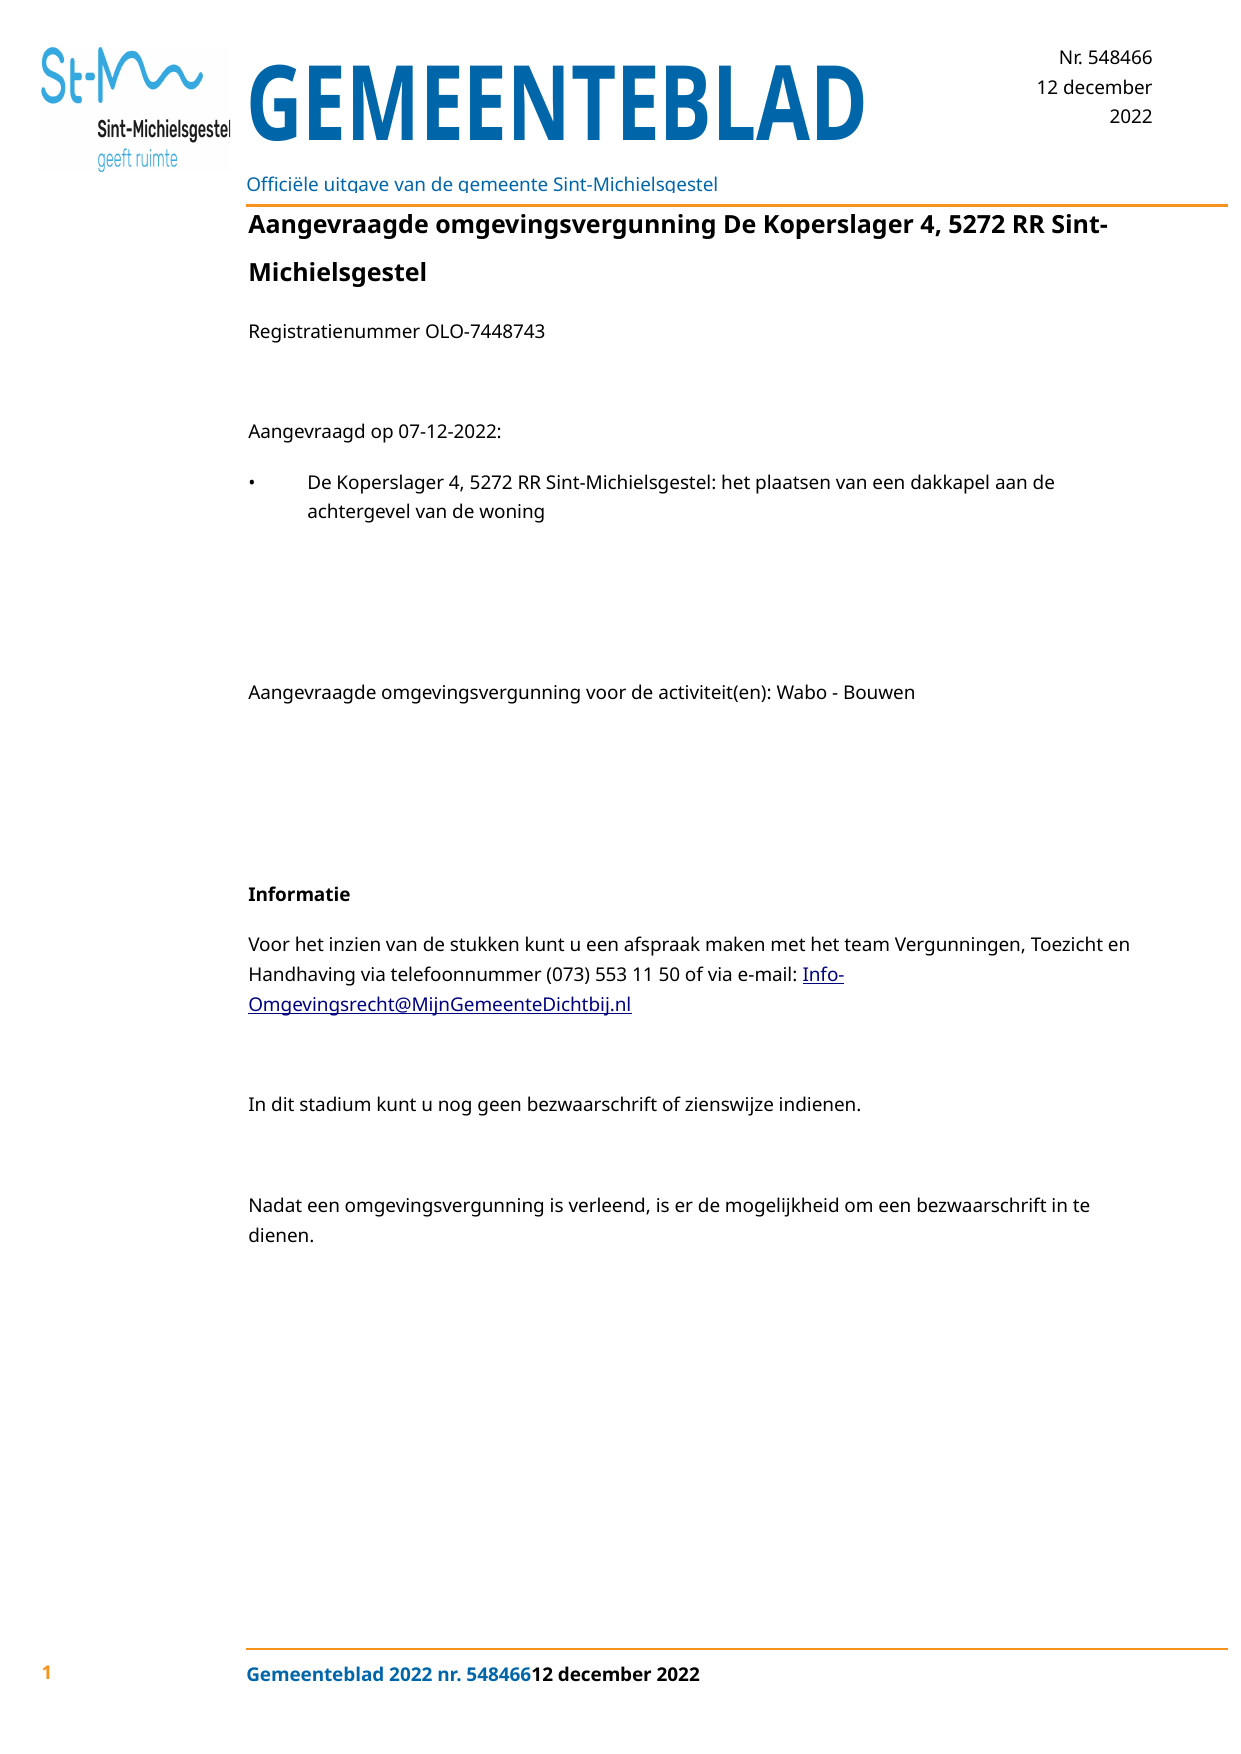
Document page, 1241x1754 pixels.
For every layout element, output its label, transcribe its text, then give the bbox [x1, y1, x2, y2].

text Voor het inzien van de stukken kunt u een afspraak maken met het team Vergunningen, Toezicht en Handhaving via telefoonnummer (073) 553 11 50 of via e-mail: Info-Omgevingsrecht@MijnGemeenteDichtbij.nl [248, 932, 1152, 1017]
text Aangevraagd op 07-12-2022: [248, 419, 1152, 444]
text Registratienummer OLO-7448743 [248, 318, 1152, 344]
text Informatie [248, 881, 1152, 907]
picture [41, 47, 231, 172]
text In dit stadium kunt u nog geen bezwaarschrift of zienswijze indienen. [248, 1092, 1152, 1117]
text Aangevraagde omgevingsvergunning voor de activiteit(en): Wabo - Bouwen [248, 679, 1152, 705]
text Nadat een omgevingsvergunning is verleend, is er de mogelijkheid om een bezwaarschrift in te dienen. [248, 1192, 1152, 1248]
list De Koperslager 4, 5272 RR Sint-Michielsgestel: het plaatsen van een dakkapel aan de achtergev­el van de woning [248, 469, 1152, 524]
text Aangevraagde omgevingsvergunning De Koperslager 4, 5272 RR Sint-Michielsgestel [248, 207, 1152, 288]
